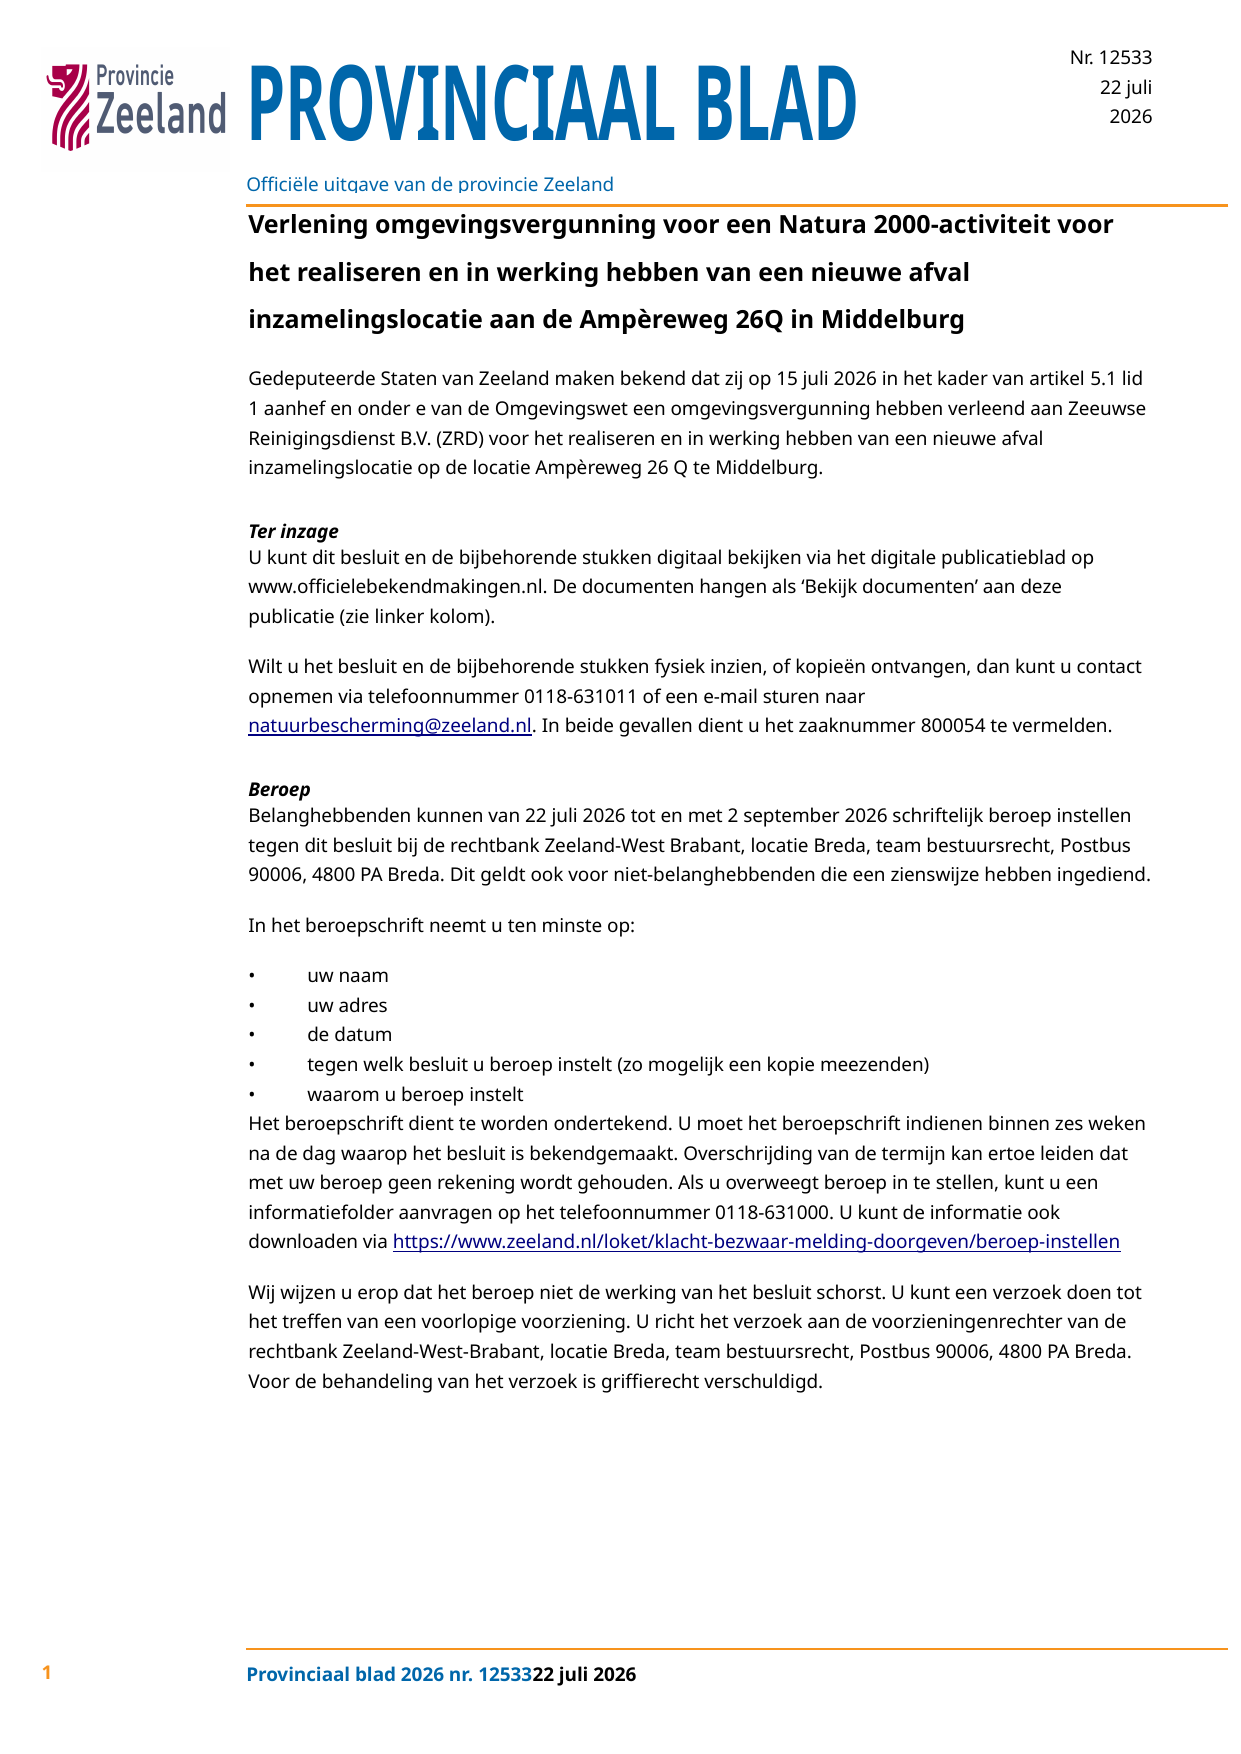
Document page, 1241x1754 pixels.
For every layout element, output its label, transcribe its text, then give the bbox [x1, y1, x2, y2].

list de datum [248, 1022, 1152, 1047]
text Wij wijzen u erop dat het beroep niet de werking van het besluit schorst. U kunt een verzoek doen tot het treffen van een voorlopige voorziening. U richt het verzoek aan de voorzieningenrechter van de rechtbank Zeeland-West-Brabant, locatie Breda, team bestuursrecht, Postbus 90006, 4800 PA Breda. Voor de behandeling van het verzoek is griffierecht verschuldigd. [248, 1279, 1152, 1393]
list tegen welk besluit u beroep instelt (zo mogelijk een kopie meezenden) [248, 1051, 1152, 1077]
list uw adres [248, 992, 1152, 1018]
list uw naam [248, 962, 1152, 988]
list waarom u beroep instelt [248, 1081, 1152, 1106]
text Gedeputeerde Staten van Zeeland maken bekend dat zij op 15 juli 2026 in het kader van artikel 5.1 lid 1 aanhef en onder e van de Omgevingswet een omgevingsvergunning hebben verleend aan Zeeuwse Reinigingsdienst B.V. (ZRD) voor het realiseren en in werking hebben van een nieuwe afval inzamelingslocatie op de locatie Ampèreweg 26 Q te Middelburg. [248, 366, 1152, 480]
text Wilt u het besluit en de bijbehorende stukken fysiek inzien, of kopieën ontvangen, dan kunt u contact opnemen via telefoonnummer 0118-631011 of een e-mail sturen naar natuurbescherming@zeeland.nl. In beide gevallen dient u het zaaknummer 800054 te vermelden. [248, 653, 1152, 738]
text Verlening omgevingsvergunning voor een Natura 2000-activiteit voor het realiseren en in werking hebben van een nieuwe afval inzamelingslocatie aan de Ampèreweg 26Q in Middelburg [248, 207, 1152, 336]
text In het beroepschrift neemt u ten minste op: [248, 912, 1152, 938]
text Belanghebbenden kunnen van 22 juli 2026 tot en met 2 september 2026 schriftelijk beroep instellen tegen dit besluit bij de rechtbank Zeeland-West Brabant, locatie Breda, team bestuursrecht, Postbus 90006, 4800 PA Breda. Dit geldt ook voor niet-belanghebbenden die een zienswijze hebben ingediend. [248, 802, 1152, 887]
text Het beroepschrift dient te worden ondertekend. U moet het beroepschrift indienen binnen zes weken na de dag waarop het besluit is bekendgemaakt. Overschrijding van de termijn kan ertoe leiden dat met uw beroep geen rekening wordt gehouden. Als u overweegt beroep in te stellen, kunt u een informatiefolder aanvragen op het telefoonnummer 0118-631000. U kunt de informatie ook downloaden via https://www.zeeland.nl/loket/klacht-bezwaar-melding-doorgeven/beroep-instellen [248, 1110, 1152, 1254]
picture [41, 47, 231, 172]
text Beroep [248, 777, 1152, 802]
text Ter inzage [248, 518, 1152, 544]
text U kunt dit besluit en de bijbehorende stukken digitaal bekijken via het digitale publicatieblad op www.officielebekendmakingen.nl. De documenten hangen als ‘Bekijk documenten’ aan deze publicatie (zie linker kolom). [248, 544, 1152, 629]
